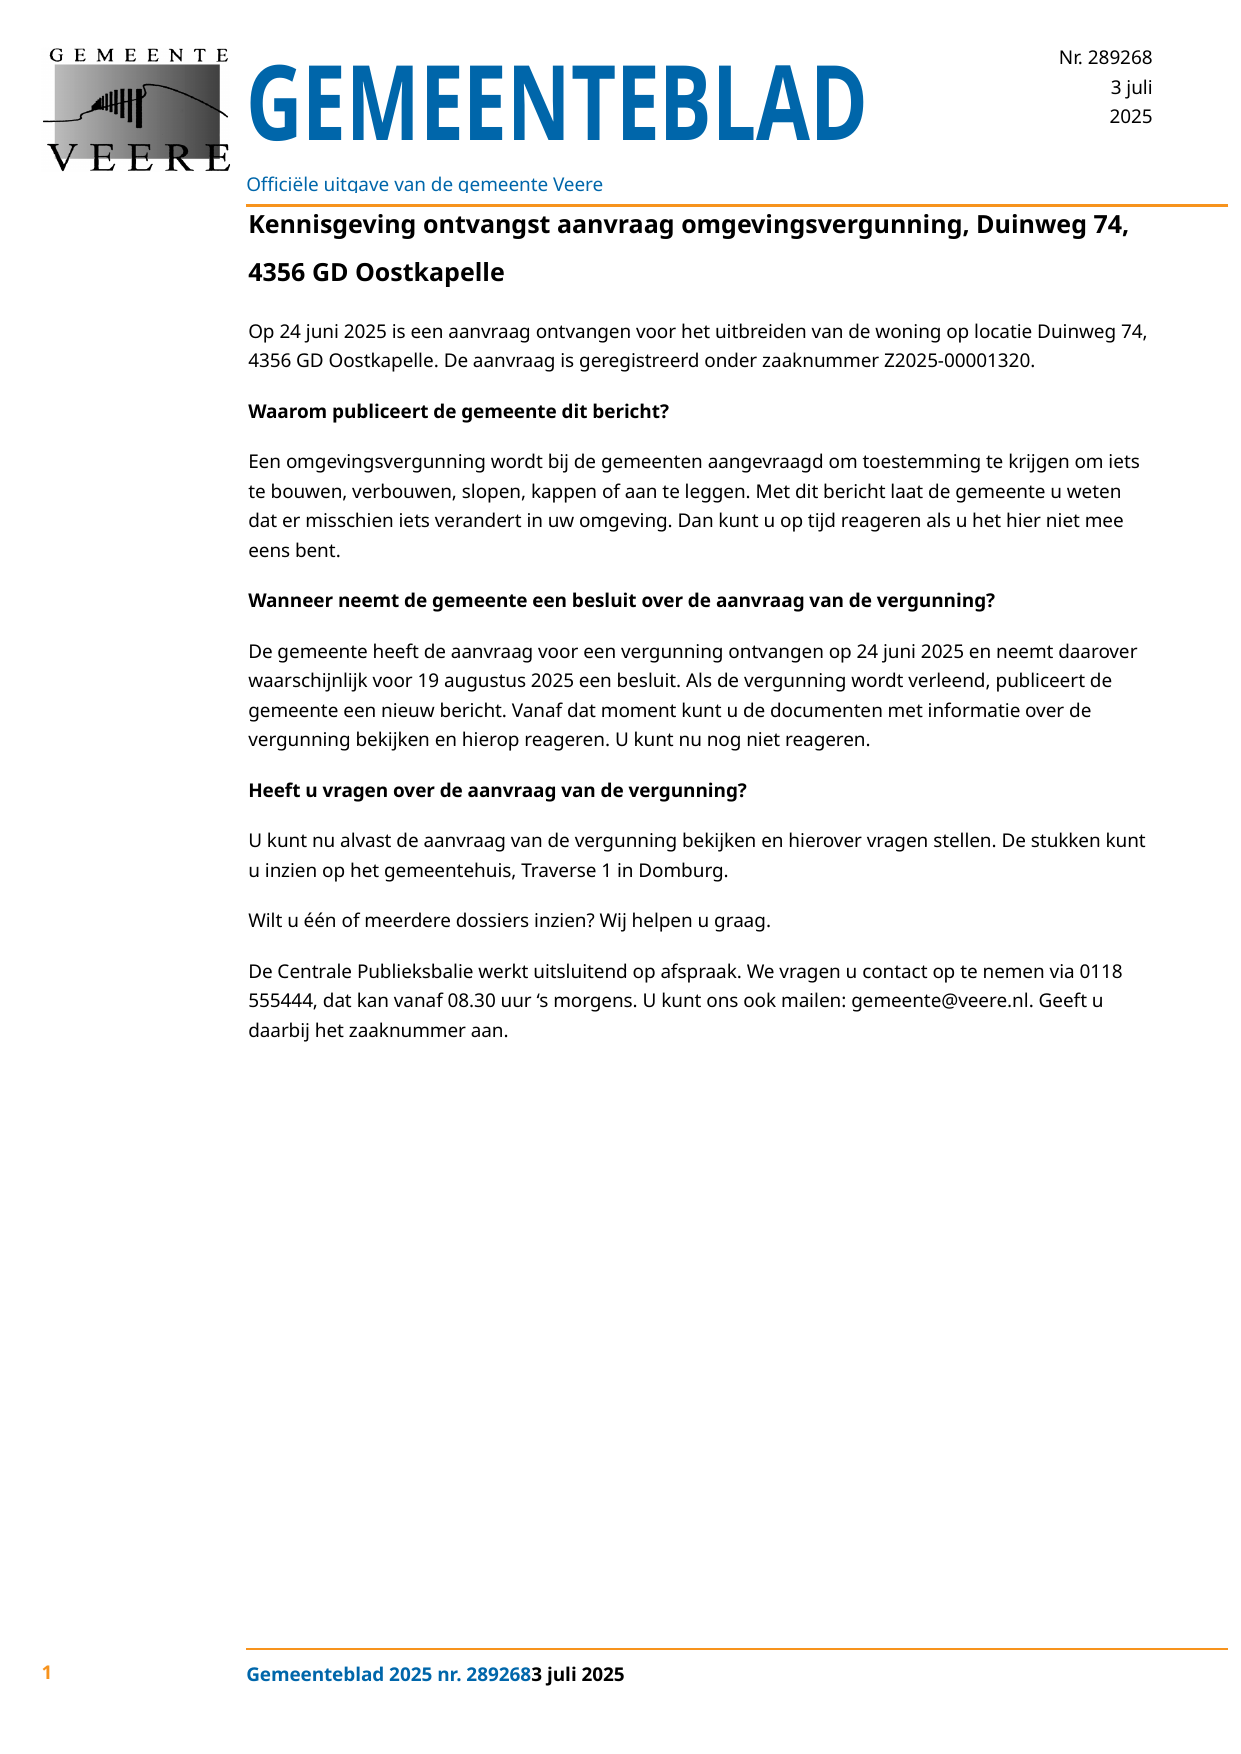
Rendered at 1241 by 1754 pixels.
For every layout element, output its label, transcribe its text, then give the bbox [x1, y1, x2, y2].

text U kunt nu alvast de aanvraag van de vergunning bekijken en hierover vragen stellen. De stukken kunt u inzien op het gemeentehuis, Traverse 1 in Domburg. [248, 827, 1152, 883]
text Wilt u één of meerdere dossiers inzien? Wij helpen u graag. [248, 907, 1152, 933]
text Kennisgeving ontvangst aanvraag omgevingsvergunning, Duinweg 74, 4356 GD Oostkapelle [248, 207, 1152, 288]
text De Centrale Publieksbalie werkt uitsluitend op afspraak. We vragen u contact op te nemen via 0118 555444, dat kan vanaf 08.30 uur ‘s morgens. U kunt ons ook mailen: gemeente@veere.nl. Geeft u daarbij het zaaknummer aan. [248, 958, 1152, 1043]
text Waarom publiceert de gemeente dit bericht? [248, 398, 1152, 424]
text Op 24 juni 2025 is een aanvraag ontvangen voor het uitbreiden van de woning op locatie Duinweg 74, 4356 GD Oostkapelle. De aanvraag is geregistreerd onder zaaknummer Z2025-00001320. [248, 318, 1152, 373]
text Een omgevingsvergunning wordt bij de gemeenten aangevraagd om toestemming te krijgen om iets te bouwen, verbouwen, slopen, kappen of aan te leggen. Met dit bericht laat de gemeente u weten dat er misschien iets verandert in uw omgeving. Dan kunt u op tijd reageren als u het hier niet mee eens bent. [248, 448, 1152, 563]
text De gemeente heeft de aanvraag voor een vergunning ontvangen op 24 juni 2025 en neemt daarover waarschijnlijk voor 19 augustus 2025 een besluit. Als de vergunning wordt verleend, publiceert de gemeente een nieuw bericht. Vanaf dat moment kunt u de documenten met informatie over de vergunning bekijken en hierop reageren. U kunt nu nog niet reageren. [248, 638, 1152, 752]
text Heeft u vragen over de aanvraag van de vergunning? [248, 777, 1152, 803]
picture [41, 47, 231, 172]
text Wanneer neemt de gemeente een besluit over de aanvraag van de vergunning? [248, 587, 1152, 613]
